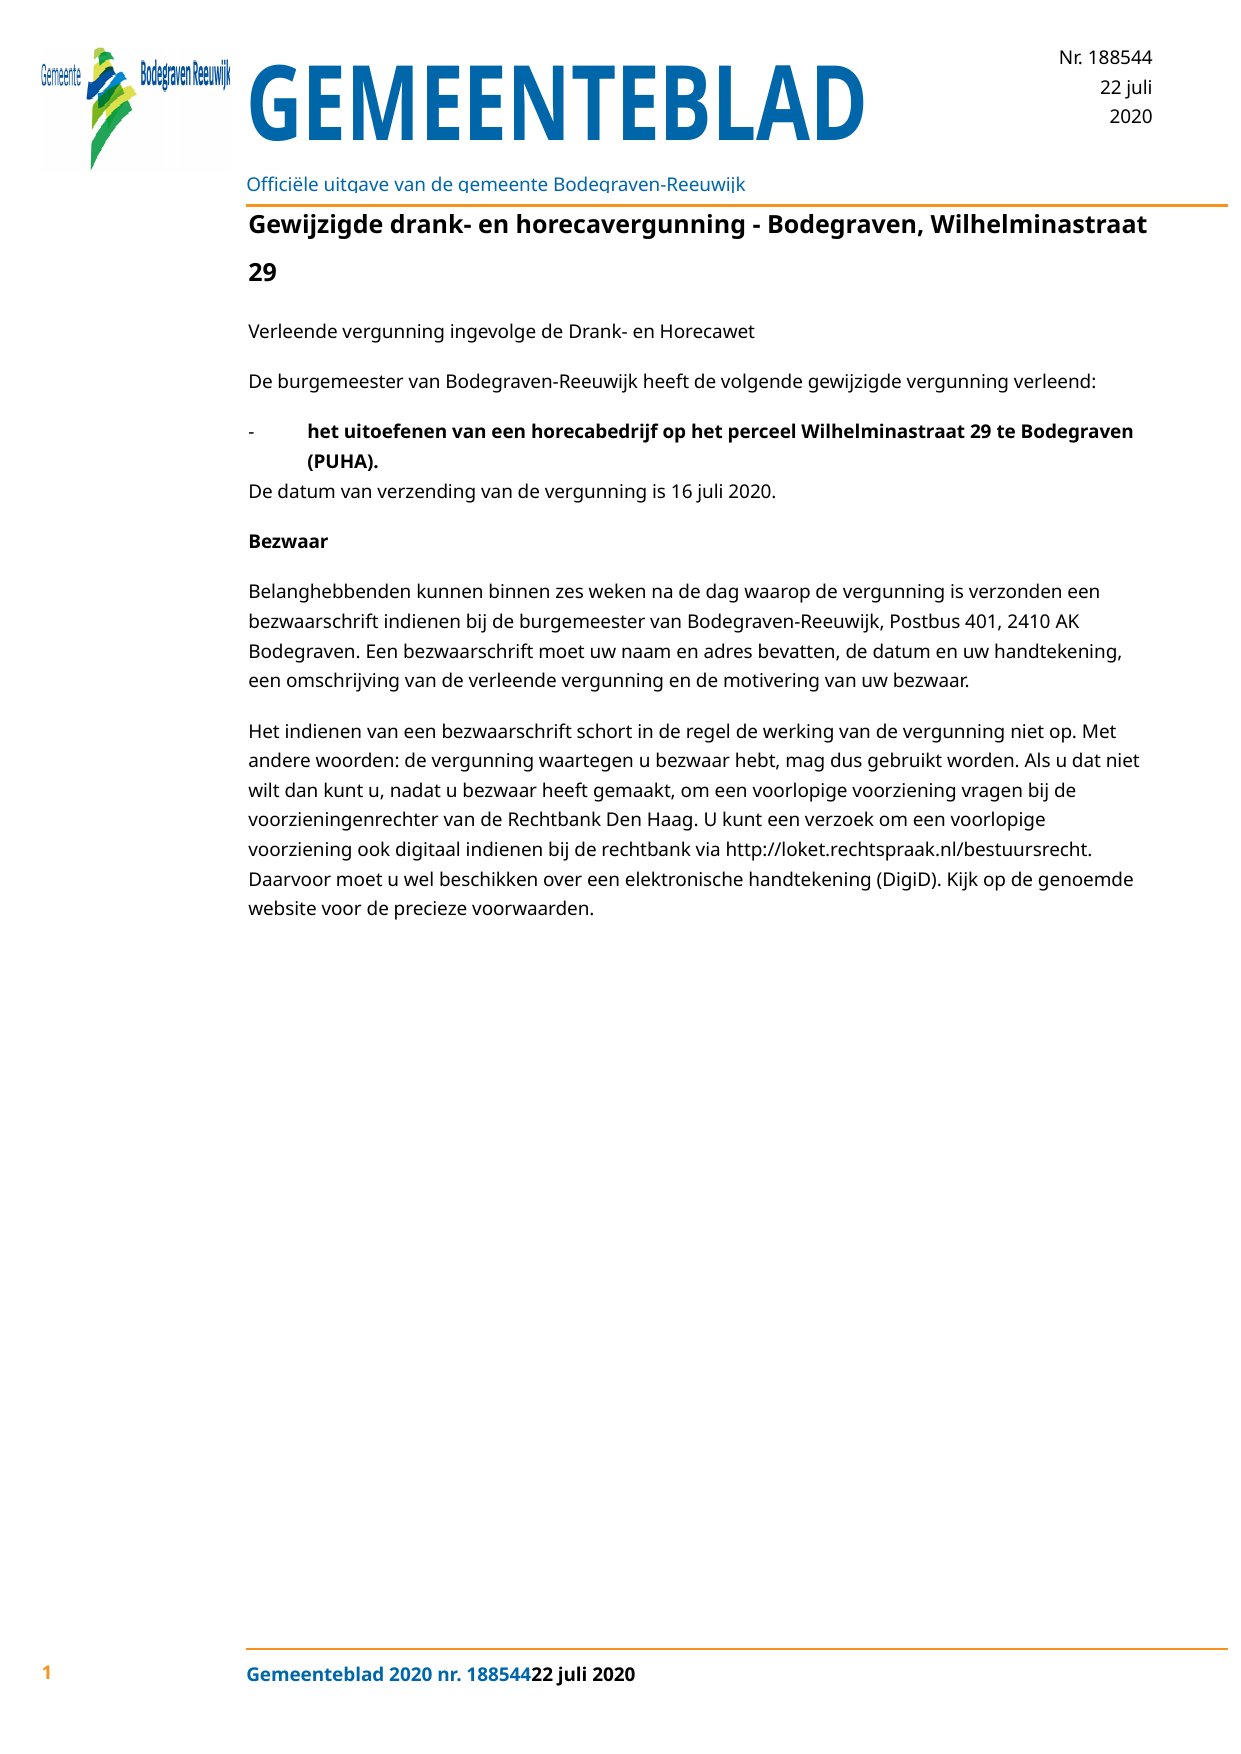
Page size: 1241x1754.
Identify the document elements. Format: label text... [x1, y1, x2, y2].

list het uitoefenen van een horecabedrijf op het perceel Wilhelminastraat 29 te Bodegraven (PUHA). [248, 419, 1152, 474]
text Verleende vergunning ingevolge de Drank- en Horecawet [248, 318, 1152, 344]
text De burgemeester van Bodegraven-Reeuwijk heeft de volgende gewijzigde vergunning verleend: [248, 368, 1152, 394]
text Bezwaar [248, 528, 1152, 554]
text Gewijzigde drank- en horecavergunning - Bodegraven, Wilhelminastraat 29 [248, 207, 1152, 288]
text Het indienen van een bezwaarschrift schort in de regel de werking van de vergunning niet op. Met andere woorden: de vergunning waartegen u bezwaar hebt, mag dus gebruikt worden. Als u dat niet wilt dan kunt u, nadat u bezwaar heeft gemaakt, om een voorlopige voorziening vragen bij de voorzieningenrechter van de Rechtbank Den Haag. U kunt een verzoek om een voorlopige voorziening ook digitaal indienen bij de rechtbank via http://loket.rechtspraak.nl/bestuursrecht. Daarvoor moet u wel beschikken over een elektronische handtekening (DigiD). Kijk op de genoemde website voor de precieze voorwaarden. [248, 718, 1152, 921]
picture [41, 47, 231, 172]
text De datum van verzending van de vergunning is 16 juli 2020. [248, 478, 1152, 504]
text Belanghebbenden kunnen binnen zes weken na de dag waarop de vergunning is verzonden een bezwaarschrift indienen bij de burgemeester van Bodegraven-Reeuwijk, Postbus 401, 2410 AK Bodegraven. Een bezwaarschrift moet uw naam en adres bevatten, de datum en uw handtekening, een omschrijving van de verleende vergunning en de motivering van uw bezwaar. [248, 579, 1152, 693]
